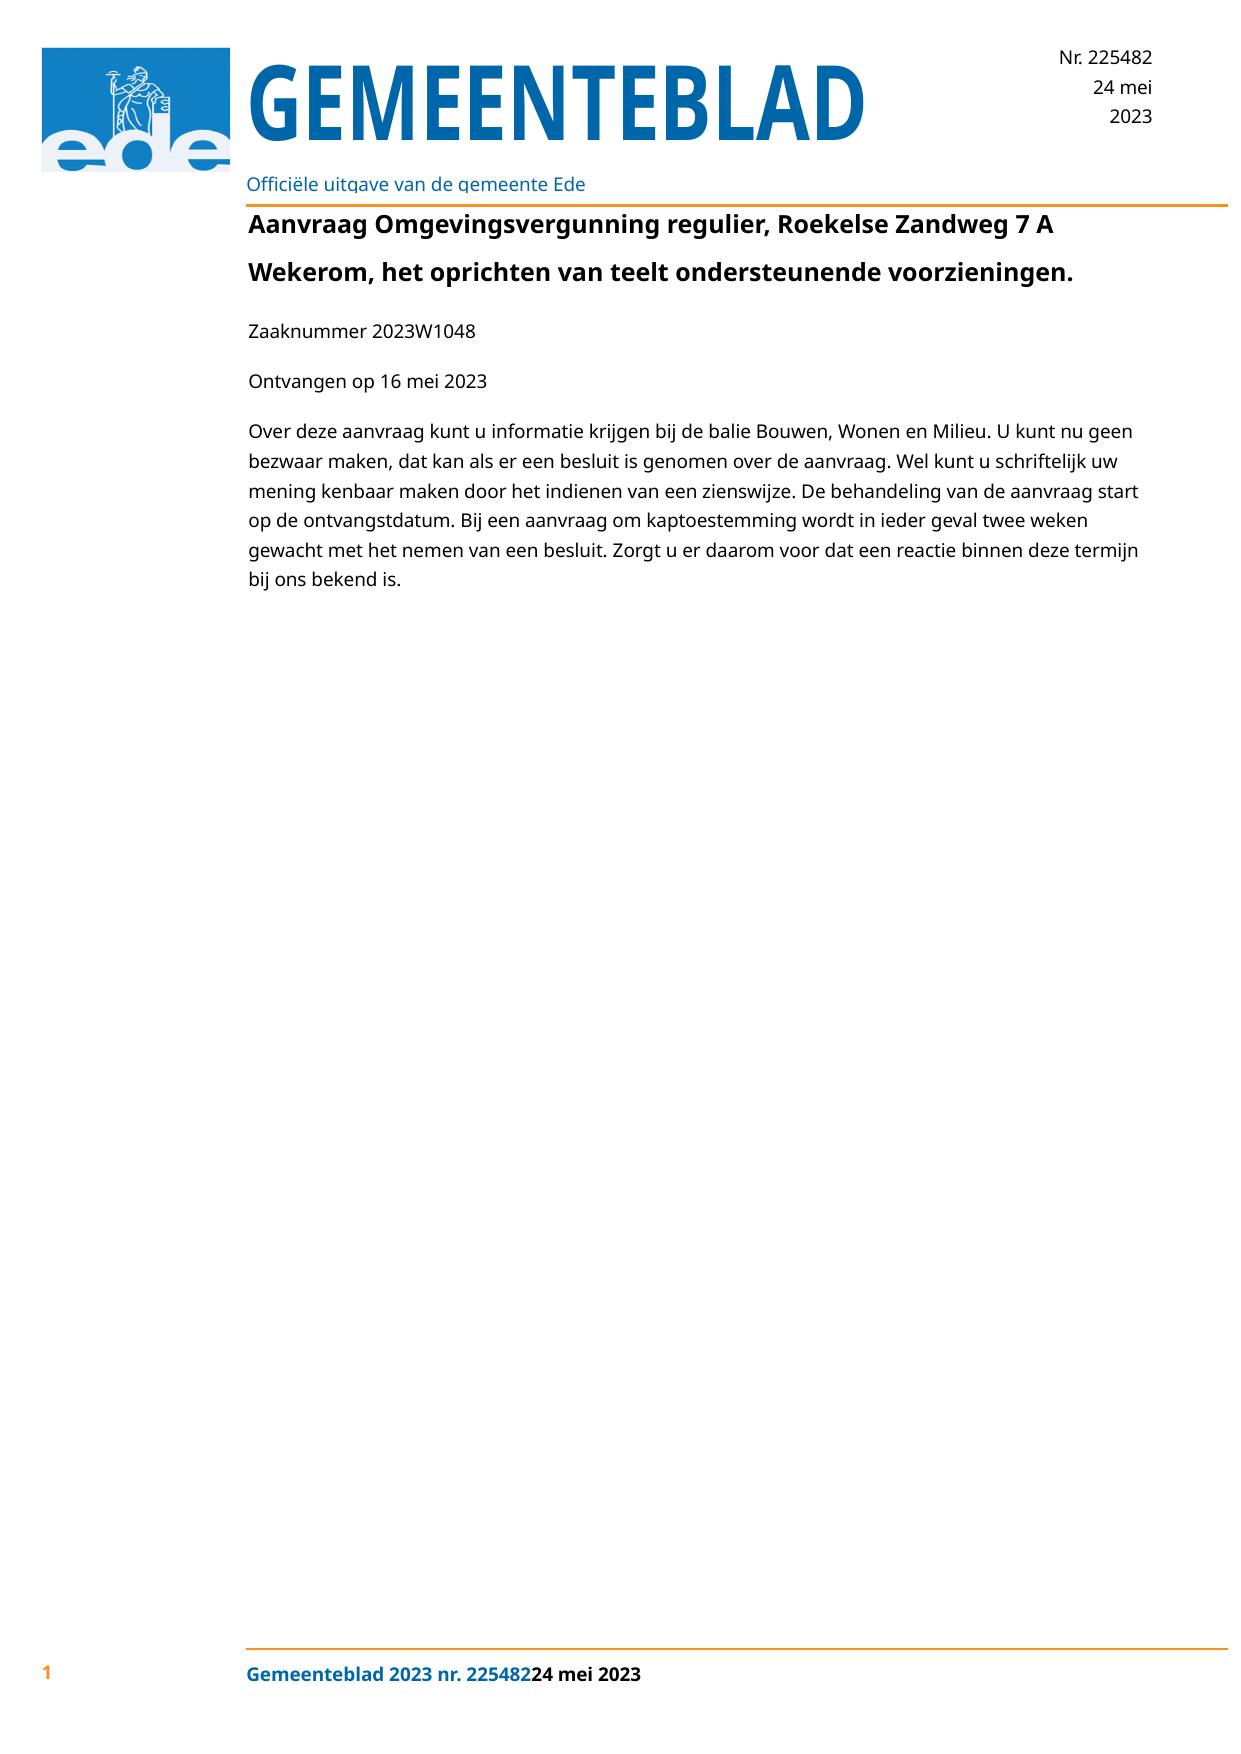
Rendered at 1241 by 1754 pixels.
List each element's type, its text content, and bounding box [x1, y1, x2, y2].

text Ontvangen op 16 mei 2023 [248, 368, 1152, 394]
text Aanvraag Omgevingsvergunning regulier, Roekelse Zandweg 7 A Wekerom, het oprichten van teelt ondersteunende voorzieningen. [248, 207, 1152, 288]
text Over deze aanvraag kunt u informatie krijgen bij de balie Bouwen, Wonen en Milieu. U kunt nu geen bezwaar maken, dat kan als er een besluit is genomen over de aanvraag. Wel kunt u schriftelijk uw mening kenbaar maken door het indienen van een zienswijze. De behandeling van de aanvraag start op de ontvangstdatum. Bij een aanvraag om kaptoestemming wordt in ieder geval twee weken gewacht met het nemen van een besluit. Zorgt u er daarom voor dat een reactie binnen deze termijn bij ons bekend is. [248, 419, 1152, 592]
text Zaaknummer 2023W1048 [248, 318, 1152, 344]
picture [41, 47, 231, 172]
